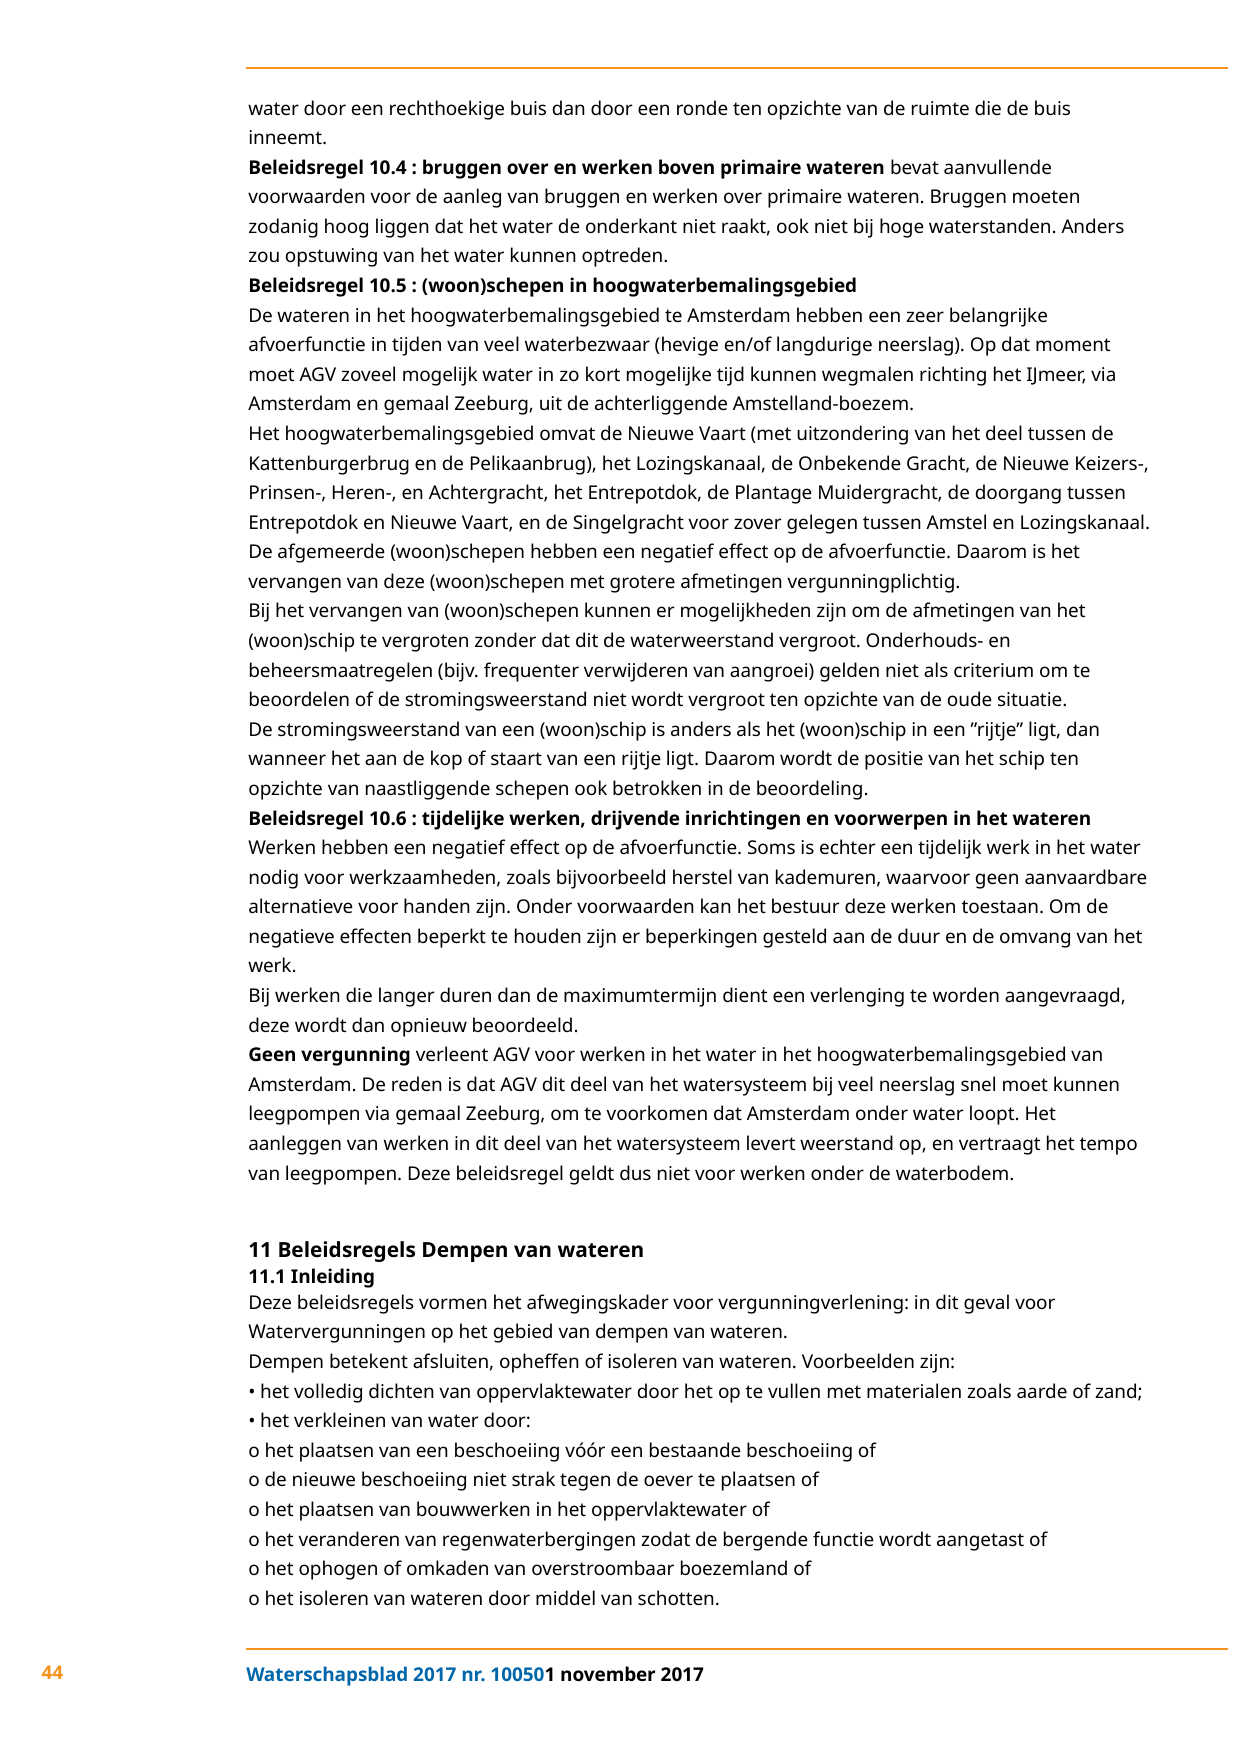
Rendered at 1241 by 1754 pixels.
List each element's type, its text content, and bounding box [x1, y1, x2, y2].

text Geen vergunning verleent AGV voor werken in het water in het hoogwaterbemalingsgebied van Amsterdam. De reden is dat AGV dit deel van het watersysteem bij veel neerslag snel moet kunnen leegpompen via gemaal Zeeburg, om te voorkomen dat Amsterdam onder water loopt. Het aanleggen van werken in dit deel van het watersysteem levert weerstand op, en vertraagt het tempo van leegpompen. Deze beleidsregel geldt dus niet voor werken onder de waterbodem. [248, 1041, 1152, 1186]
text Beleidsregel 10.4 : bruggen over en werken boven primaire wateren bevat aanvullende voorwaarden voor de aanleg van bruggen en werken over primaire wateren. Bruggen moeten zodanig hoog liggen dat het water de onderkant niet raakt, ook niet bij hoge waterstanden. Anders zou opstuwing van het water kunnen optreden. [248, 154, 1152, 268]
text Het hoogwaterbemalingsgebied omvat de Nieuwe Vaart (met uitzondering van het deel tussen de Kattenburgerbrug en de Pelikaanbrug), het Lozingskanaal, de Onbekende Gracht, de Nieuwe Keizers-, Prinsen-, Heren-, en Achtergracht, het Entrepotdok, de Plantage Muidergracht, de doorgang tussen Entrepotdok en Nieuwe Vaart, en de Singelgracht voor zover gelegen tussen Amstel en Lozingskanaal. [248, 420, 1152, 535]
text o de nieuwe beschoeiing niet strak tegen de oever te plaatsen of [248, 1467, 1152, 1492]
text o het veranderen van regenwaterbergingen zodat de bergende functie wordt aangetast of [248, 1526, 1152, 1552]
text • het verkleinen van water door: [248, 1407, 1152, 1433]
text • het volledig dichten van oppervlaktewater door het op te vullen met materialen zoals aarde of zand; [248, 1378, 1152, 1404]
text 11 Beleidsregels Dempen van wateren [248, 1235, 1152, 1263]
text 11.1 Inleiding [248, 1263, 1152, 1289]
text o het plaatsen van een beschoeiing vóór een bestaande beschoeiing of [248, 1437, 1152, 1463]
text Dempen betekent afsluiten, opheffen of isoleren van wateren. Voorbeelden zijn: [248, 1348, 1152, 1374]
picture [41, 47, 231, 172]
text Deze beleidsregels vormen het afwegingskader voor vergunningverlening: in dit geval voor Watervergunningen op het gebied van dempen van wateren. [248, 1289, 1152, 1344]
text o het ophogen of omkaden van overstroombaar boezemland of [248, 1555, 1152, 1581]
text o het plaatsen van bouwwerken in het oppervlaktewater of [248, 1496, 1152, 1522]
text Bij het vervangen van (woon)schepen kunnen er mogelijkheden zijn om de afmetingen van het (woon)schip te vergroten zonder dat dit de waterweerstand vergroot. Onderhouds- en beheersmaatregelen (bijv. frequenter verwijderen van aangroei) gelden niet als criterium om te beoordelen of de stromingsweerstand niet wordt vergroot ten opzichte van de oude situatie. [248, 598, 1152, 712]
text o het isoleren van wateren door middel van schotten. [248, 1585, 1152, 1611]
text Bij werken die langer duren dan de maximumtermijn dient een verlenging te worden aangevraagd, deze wordt dan opnieuw beoordeeld. [248, 982, 1152, 1038]
text Beleidsregel 10.6 : tijdelijke werken, drijvende inrichtingen en voorwerpen in het wateren [248, 805, 1152, 831]
text water door een rechthoekige buis dan door een ronde ten opzichte van de ruimte die de buis inneemt. [248, 95, 1152, 150]
text De afgemeerde (woon)schepen hebben een negatief effect op de afvoerfunctie. Daarom is het vervangen van deze (woon)schepen met grotere afmetingen vergunningplichtig. [248, 538, 1152, 594]
text Beleidsregel 10.5 : (woon)schepen in hoogwaterbemalingsgebied [248, 272, 1152, 298]
text De wateren in het hoogwaterbemalingsgebied te Amsterdam hebben een zeer belangrijke afvoerfunctie in tijden van veel waterbezwaar (hevige en/of langdurige neerslag). Op dat moment moet AGV zoveel mogelijk water in zo kort mogelijke tijd kunnen wegmalen richting het IJmeer, via Amsterdam en gemaal Zeeburg, uit de achterliggende Amstelland-boezem. [248, 302, 1152, 416]
text Werken hebben een negatief effect op de afvoerfunctie. Soms is echter een tijdelijk werk in het water nodig voor werkzaamheden, zoals bijvoorbeeld herstel van kademuren, waarvoor geen aanvaardbare alternatieve voor handen zijn. Onder voorwaarden kan het bestuur deze werken toestaan. Om de negatieve effecten beperkt te houden zijn er beperkingen gesteld aan de duur en de omvang van het werk. [248, 834, 1152, 978]
text De stromingsweerstand van een (woon)schip is anders als het (woon)schip in een ”rijtje” ligt, dan wanneer het aan de kop of staart van een rijtje ligt. Daarom wordt de positie van het schip ten opzichte van naastliggende schepen ook betrokken in de beoordeling. [248, 716, 1152, 801]
